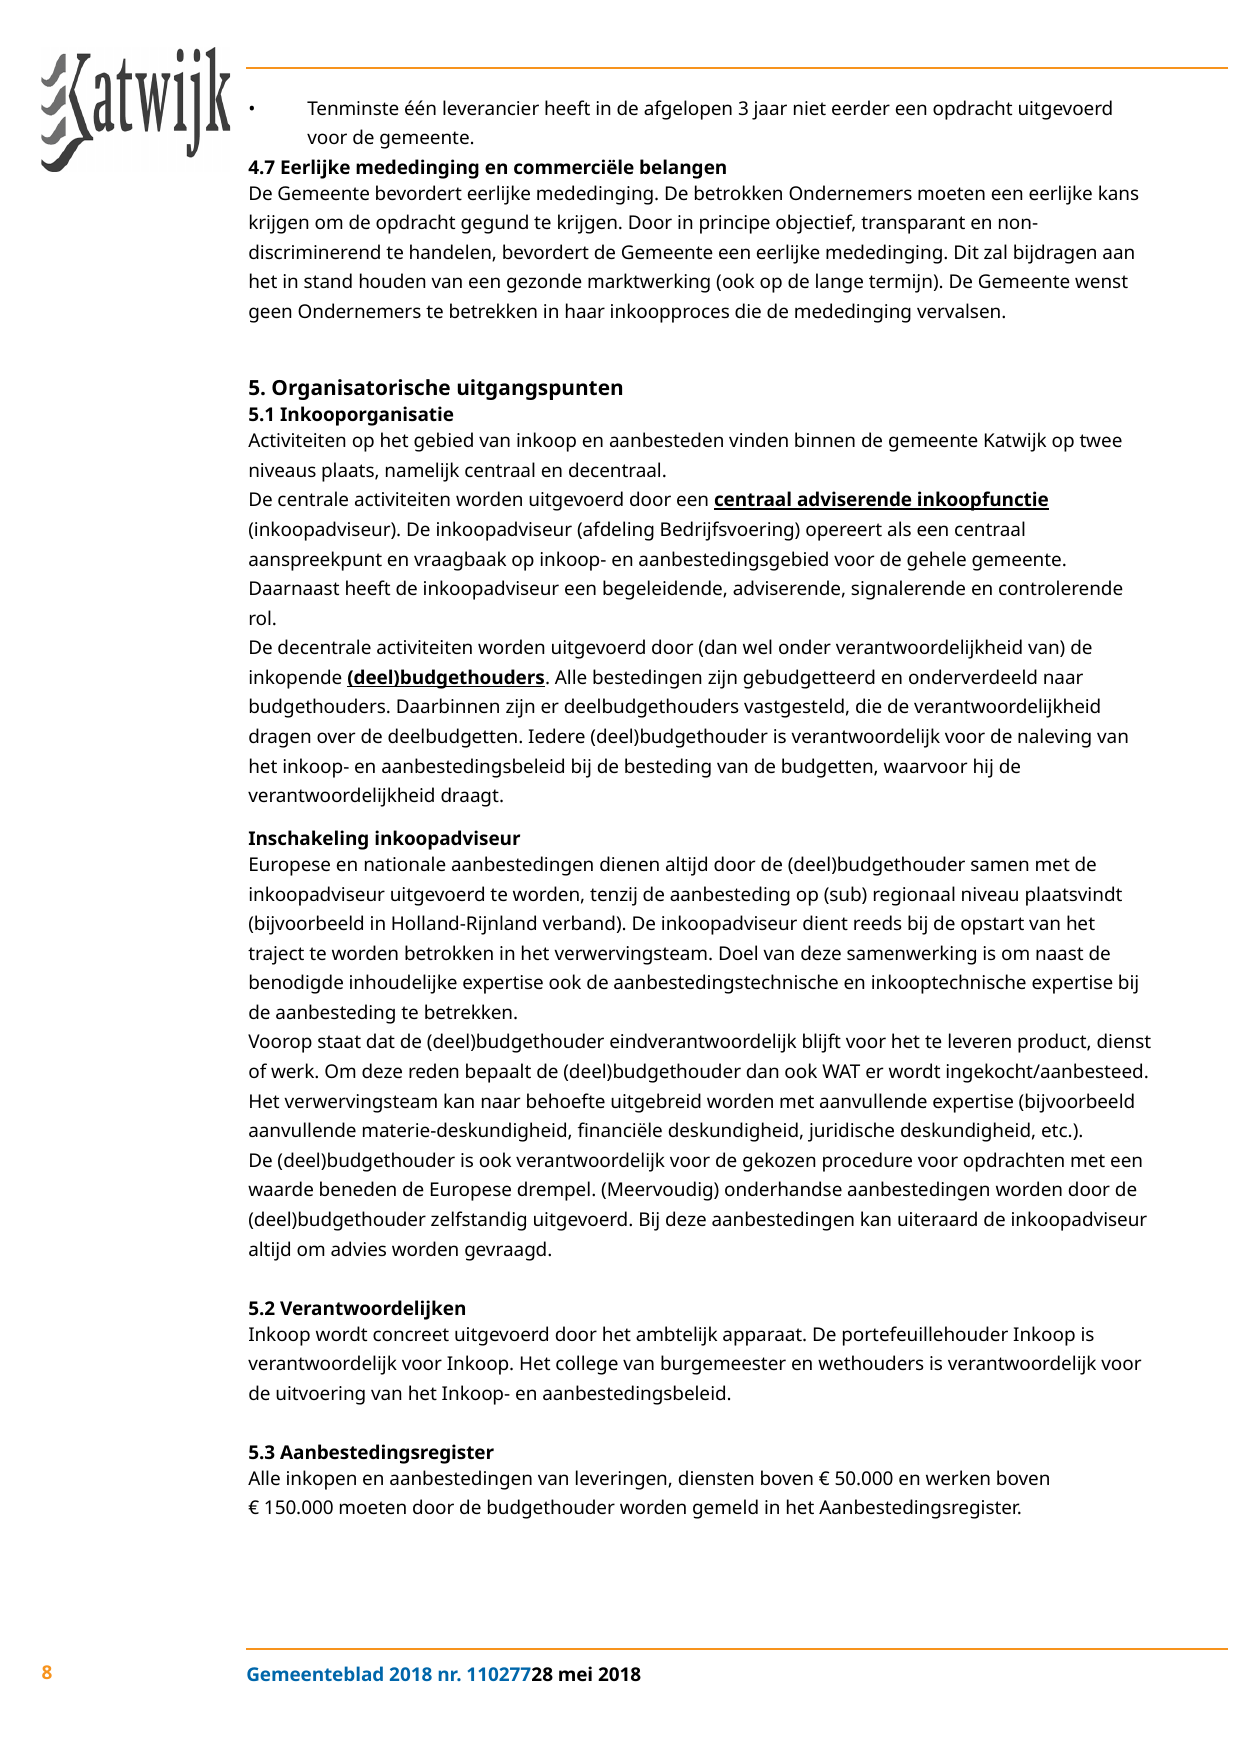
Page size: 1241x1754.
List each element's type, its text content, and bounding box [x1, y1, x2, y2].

text 5. Organisatorische uitgangspunten [248, 373, 1152, 402]
text 5.1 Inkooporganisatie [248, 402, 1152, 427]
text 5.2 Verantwoordelijken [248, 1295, 1152, 1321]
text Inkoop wordt concreet uitgevoerd door het ambtelijk apparaat. De portefeuillehouder Inkoop is verantwoordelijk voor Inkoop. Het college van burgemeester en wethouders is verantwoordelijk voor de uitvoering van het Inkoop- en aanbestedingsbeleid. [248, 1321, 1152, 1406]
text De Gemeente bevordert eerlijke mededinging. De betrokken Ondernemers moeten een eerlijke kans krijgen om de opdracht gegund te krijgen. Door in principe objectief, transparant en non-discriminerend te handelen, bevordert de Gemeente een eerlijke mededinging. Dit zal bijdragen aan het in stand houden van een gezonde marktwerking (ook op de lange termijn). De Gemeente wenst geen Ondernemers te betrekken in haar inkoopproces die de mededinging vervalsen. [248, 180, 1152, 324]
picture [41, 47, 231, 172]
text De decentrale activiteiten worden uitgevoerd door (dan wel onder verantwoordelijkheid van) de inkopende (deel)budgethouders. Alle bestedingen zijn gebudgetteerd en onderverdeeld naar budgethouders. Daarbinnen zijn er deelbudgethouders vastgesteld, die de verantwoordelijkheid dragen over de deelbudgetten. Iedere (deel)budgethouder is verantwoordelijk voor de naleving van het inkoop- en aanbestedingsbeleid bij de besteding van de budgetten, waarvoor hij de verantwoordelijkheid draagt. [248, 634, 1152, 808]
text € 150.000 moeten door de budgethouder worden gemeld in het Aanbestedingsregister. [248, 1494, 1152, 1520]
text De centrale activiteiten worden uitgevoerd door een centraal adviserende inkoopfunctie (inkoopadviseur). De inkoopadviseur (afdeling Bedrijfsvoering) opereert als een centraal aanspreekpunt en vraagbaak op inkoop- en aanbestedingsgebied voor de gehele gemeente. Daarnaast heeft de inkoopadviseur een begeleidende, adviserende, signalerende en controlerende rol. [248, 487, 1152, 631]
text Europese en nationale aanbestedingen dienen altijd door de (deel)budgethouder samen met de inkoopadviseur uitgevoerd te worden, tenzij de aanbesteding op (sub) regionaal niveau plaatsvindt (bijvoorbeeld in Holland-Rijnland verband). De inkoopadviseur dient reeds bij de opstart van het traject te worden betrokken in het verwervingsteam. Doel van deze samenwerking is om naast de benodigde inhoudelijke expertise ook de aanbestedingstechnische en inkooptechnische expertise bij de aanbesteding te betrekken. [248, 851, 1152, 1025]
text Alle inkopen en aanbestedingen van leveringen, diensten boven € 50.000 en werken boven [248, 1465, 1152, 1491]
text 5.3 Aanbestedingsregister [248, 1439, 1152, 1465]
text 4.7 Eerlijke mededinging en commerciële belangen [248, 154, 1152, 180]
text Inschakeling inkoopadviseur [248, 826, 1152, 851]
text Voorop staat dat de (deel)budgethouder eindverantwoordelijk blijft voor het te leveren product, dienst of werk. Om deze reden bepaalt de (deel)budgethouder dan ook WAT er wordt ingekocht/aanbesteed. Het verwervingsteam kan naar behoefte uitgebreid worden met aanvullende expertise (bijvoorbeeld aanvullende materie-deskundigheid, financiële deskundigheid, juridische deskundigheid, etc.). [248, 1029, 1152, 1143]
text Activiteiten op het gebied van inkoop en aanbesteden vinden binnen de gemeente Katwijk op twee niveaus plaats, namelijk centraal en decentraal. [248, 427, 1152, 483]
list Tenminste één leverancier heeft in de afgelopen 3 jaar niet eerder een opdracht uitgevoerd voor de gemeente. [248, 95, 1152, 150]
text De (deel)budgethouder is ook verantwoordelijk voor de gekozen procedure voor opdrachten met een waarde beneden de Europese drempel. (Meervoudig) onderhandse aanbestedingen worden door de (deel)budgethouder zelfstandig uitgevoerd. Bij deze aanbestedingen kan uiteraard de inkoopadviseur altijd om advies worden gevraagd. [248, 1147, 1152, 1262]
